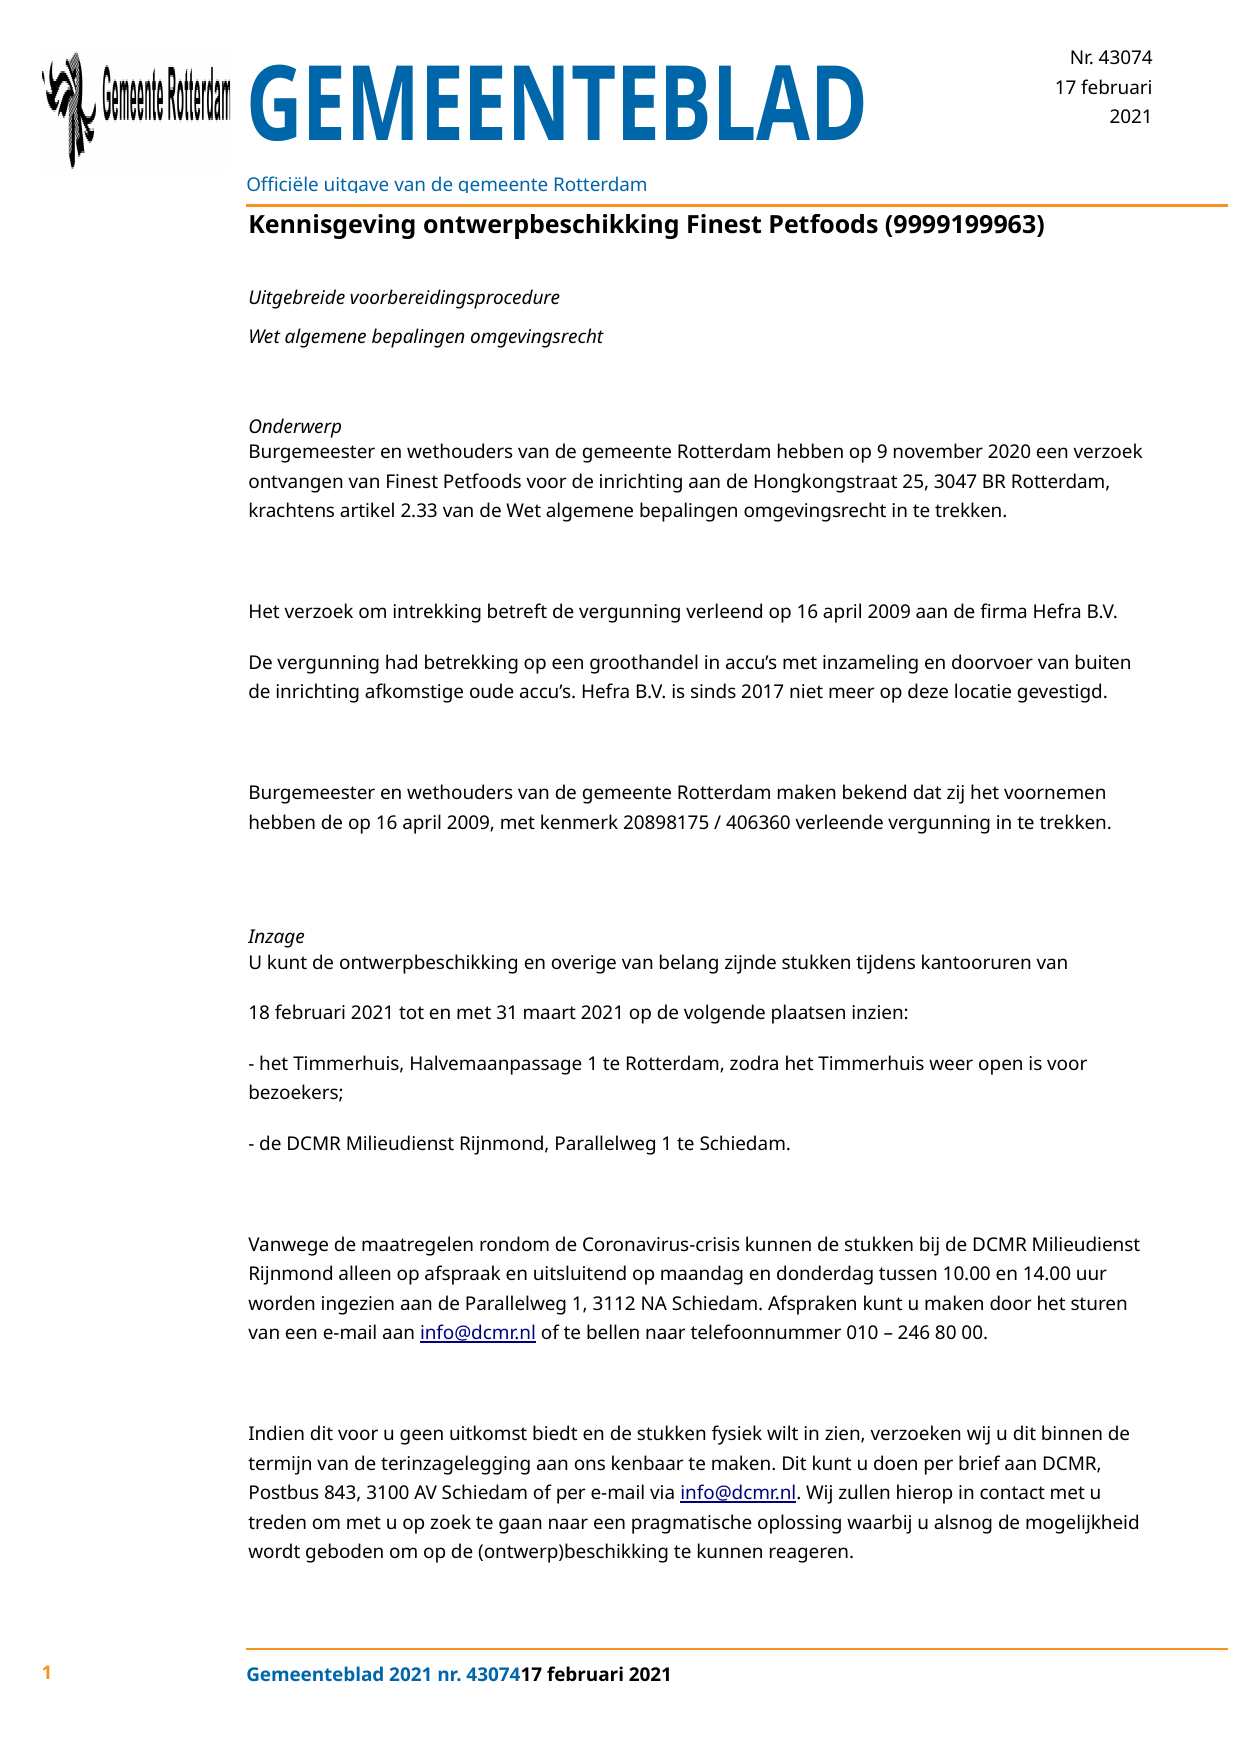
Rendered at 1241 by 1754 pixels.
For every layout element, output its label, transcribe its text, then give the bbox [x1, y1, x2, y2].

text 18 februari 2021 tot en met 31 maart 2021 op de volgende plaatsen inzien: [248, 999, 1152, 1025]
text U kunt de ontwerpbeschikking en overige van belang zijnde stukken tijdens kantooruren van [248, 949, 1152, 975]
text De vergunning had betrekking op een groothandel in accu’s met inzameling en doorvoer van buiten de inrichting afkomstige oude accu’s. Hefra B.V. is sinds 2017 niet meer op deze locatie gevestigd. [248, 649, 1152, 704]
picture [41, 47, 231, 172]
text Vanwege de maatregelen rondom de Coronavirus-crisis kunnen de stukken bij de DCMR Milieudienst Rijnmond alleen op afspraak en uitsluitend op maandag en donderdag tussen 10.00 en 14.00 uur worden ingezien aan de Parallelweg 1, 3112 NA Schiedam. Afspraken kunt u maken door het sturen van een e-mail aan info@dcmr.nl of te bellen naar telefoonnummer 010 – 246 80 00. [248, 1231, 1152, 1345]
text Indien dit voor u geen uitkomst biedt en de stukken fysiek wilt in zien, verzoeken wij u dit binnen de termijn van de terinzagelegging aan ons kenbaar te maken. Dit kunt u doen per brief aan DCMR, Postbus 843, 3100 AV Schiedam of per e-mail via info@dcmr.nl. Wij zullen hierop in contact met u treden om met u op zoek te gaan naar een pragmatische oplossing waarbij u alsnog de mogelijkheid wordt geboden om op de (ontwerp)beschikking te kunnen reageren. [248, 1420, 1152, 1564]
text Burgemeester en wethouders van de gemeente Rotterdam maken bekend dat zij het voornemen hebben de op 16 april 2009, met kenmerk 20898175 / 406360 verleende vergunning in te trekken. [248, 779, 1152, 835]
text - het Timmerhuis, Halvemaanpassage 1 te Rotterdam, zodra het Timmerhuis weer open is voor bezoekers; [248, 1050, 1152, 1105]
text Inzage [248, 923, 1152, 949]
text Wet algemene bepalingen omgevingsrecht [248, 323, 1152, 349]
text Burgemeester en wethouders van de gemeente Rotterdam hebben op 9 november 2020 een verzoek ontvangen van Finest Petfoods voor de inrichting aan de Hongkongstraat 25, 3047 BR Rotterdam, krachtens artikel 2.33 van de Wet algemene bepalingen omgevingsrecht in te trekken. [248, 438, 1152, 523]
text Kennisgeving ontwerpbeschikking Finest Petfoods (9999199963) [248, 207, 1152, 241]
text Uitgebreide voorbereidingsprocedure [248, 284, 1152, 309]
text - de DCMR Milieudienst Rijnmond, Parallelweg 1 te Schiedam. [248, 1130, 1152, 1156]
text Het verzoek om intrekking betreft de vergunning verleend op 16 april 2009 aan de firma Hefra B.V. [248, 598, 1152, 624]
text Onderwerp [248, 413, 1152, 438]
